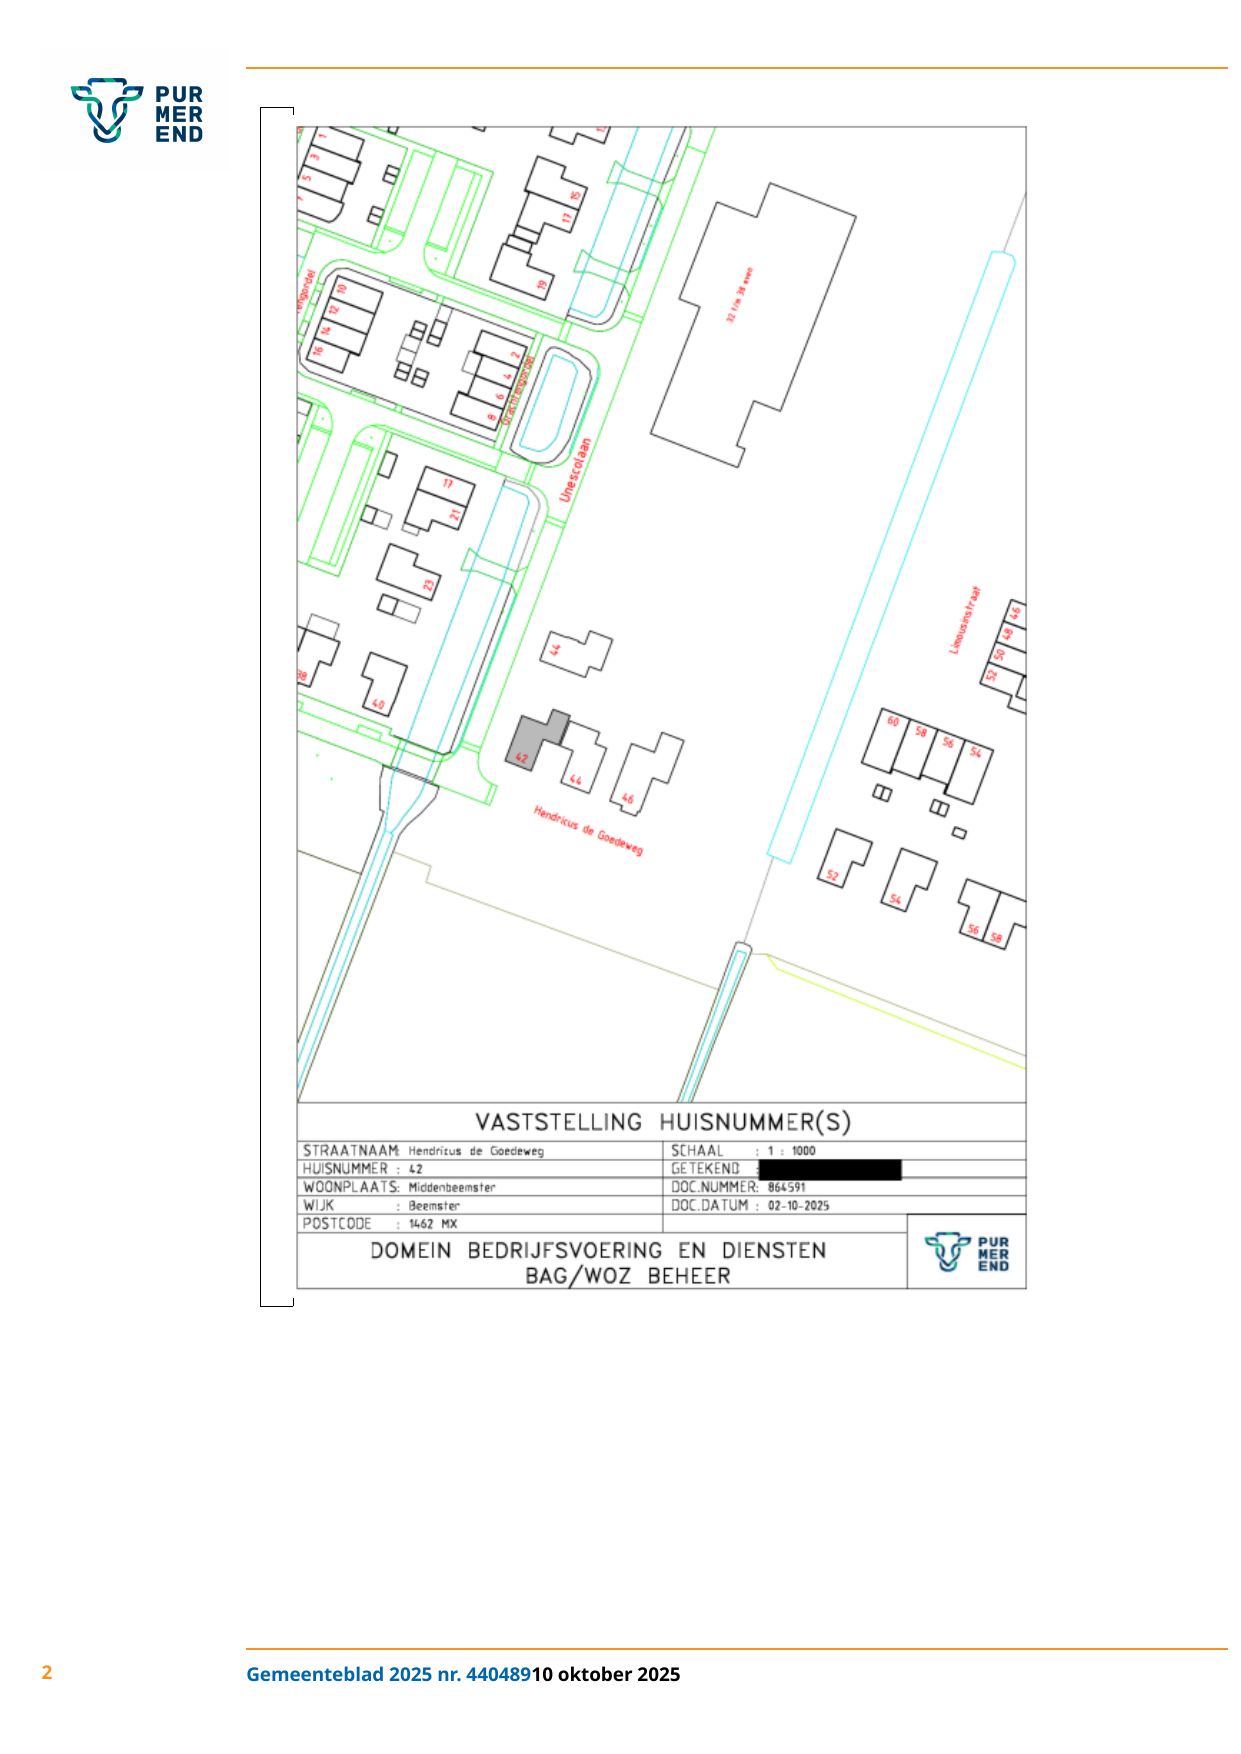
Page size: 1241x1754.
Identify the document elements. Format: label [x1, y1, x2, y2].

picture [41, 47, 231, 172]
picture [268, 115, 1037, 1298]
